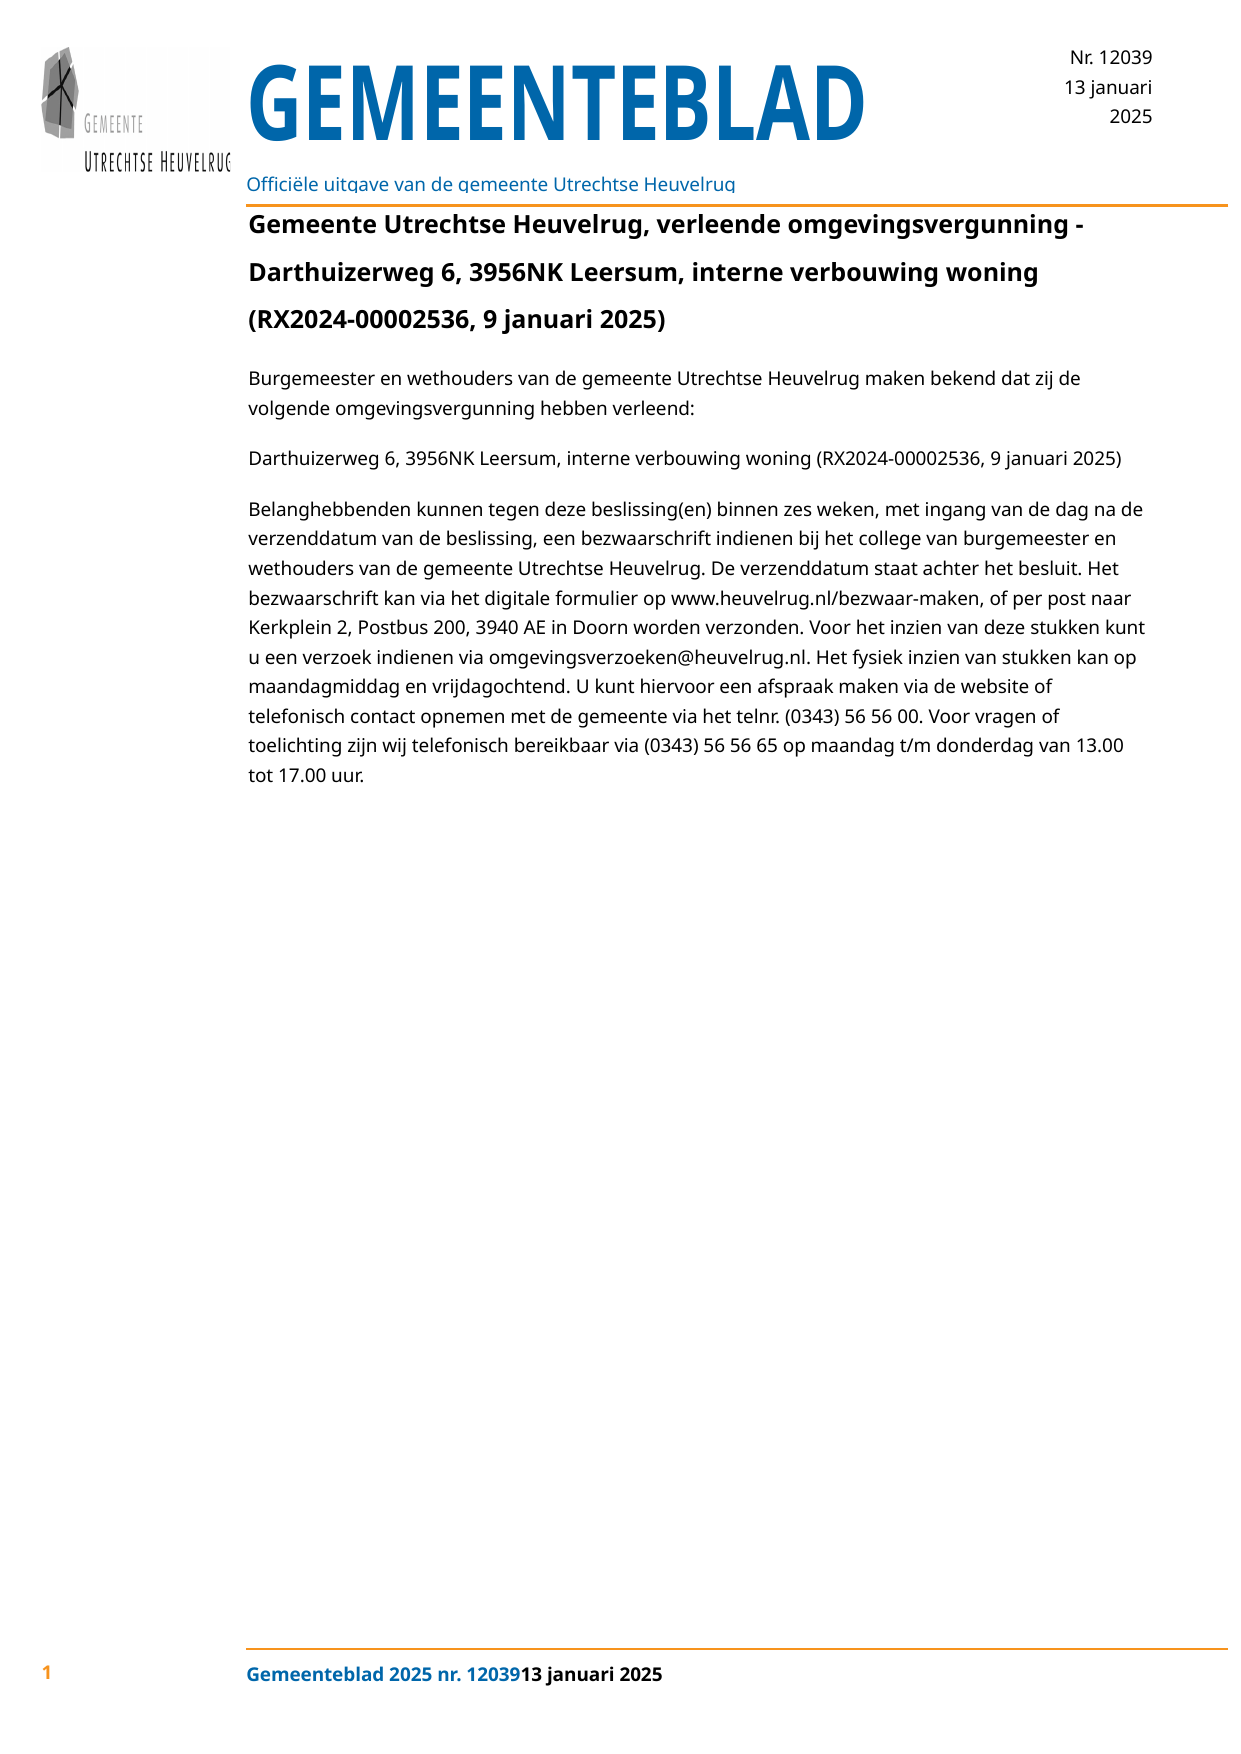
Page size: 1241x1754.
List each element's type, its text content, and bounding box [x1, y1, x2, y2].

text Burgemeester en wethouders van de gemeente Utrechtse Heuvelrug maken bekend dat zij de volgende omgevingsvergunning hebben verleend: [248, 366, 1152, 421]
text Gemeente Utrechtse Heuvelrug, verleende omgevingsvergunning - Darthuizerweg 6, 3956NK Leersum, interne verbouwing woning (RX2024-00002536, 9 januari 2025) [248, 207, 1152, 336]
text Darthuizerweg 6, 3956NK Leersum, interne verbouwing woning (RX2024-00002536, 9 januari 2025) [248, 446, 1152, 471]
text Belanghebbenden kunnen tegen deze beslissing(en) binnen zes weken, met ingang van de dag na de verzenddatum van de beslissing, een bezwaarschrift indienen bij het college van burgemeester en wethouders van de gemeente Utrechtse Heuvelrug. De verzenddatum staat achter het besluit. Het bezwaarschrift kan via het digitale formulier op www.heuvelrug.nl/bezwaar-maken, of per post naar Kerkplein 2, Postbus 200, 3940 AE in Doorn worden verzonden. Voor het inzien van deze stukken kunt u een verzoek indienen via omgevingsverzoeken@heuvelrug.nl. Het fysiek inzien van stukken kan op maandagmiddag en vrijdagochtend. U kunt hiervoor een afspraak maken via de website of telefonisch contact opnemen met de gemeente via het telnr. (0343) 56 56 00. Voor vragen of toelichting zijn wij telefonisch bereikbaar via (0343) 56 56 65 op maandag t/m donderdag van 13.00 tot 17.00 uur. [248, 496, 1152, 788]
picture [41, 47, 231, 172]
